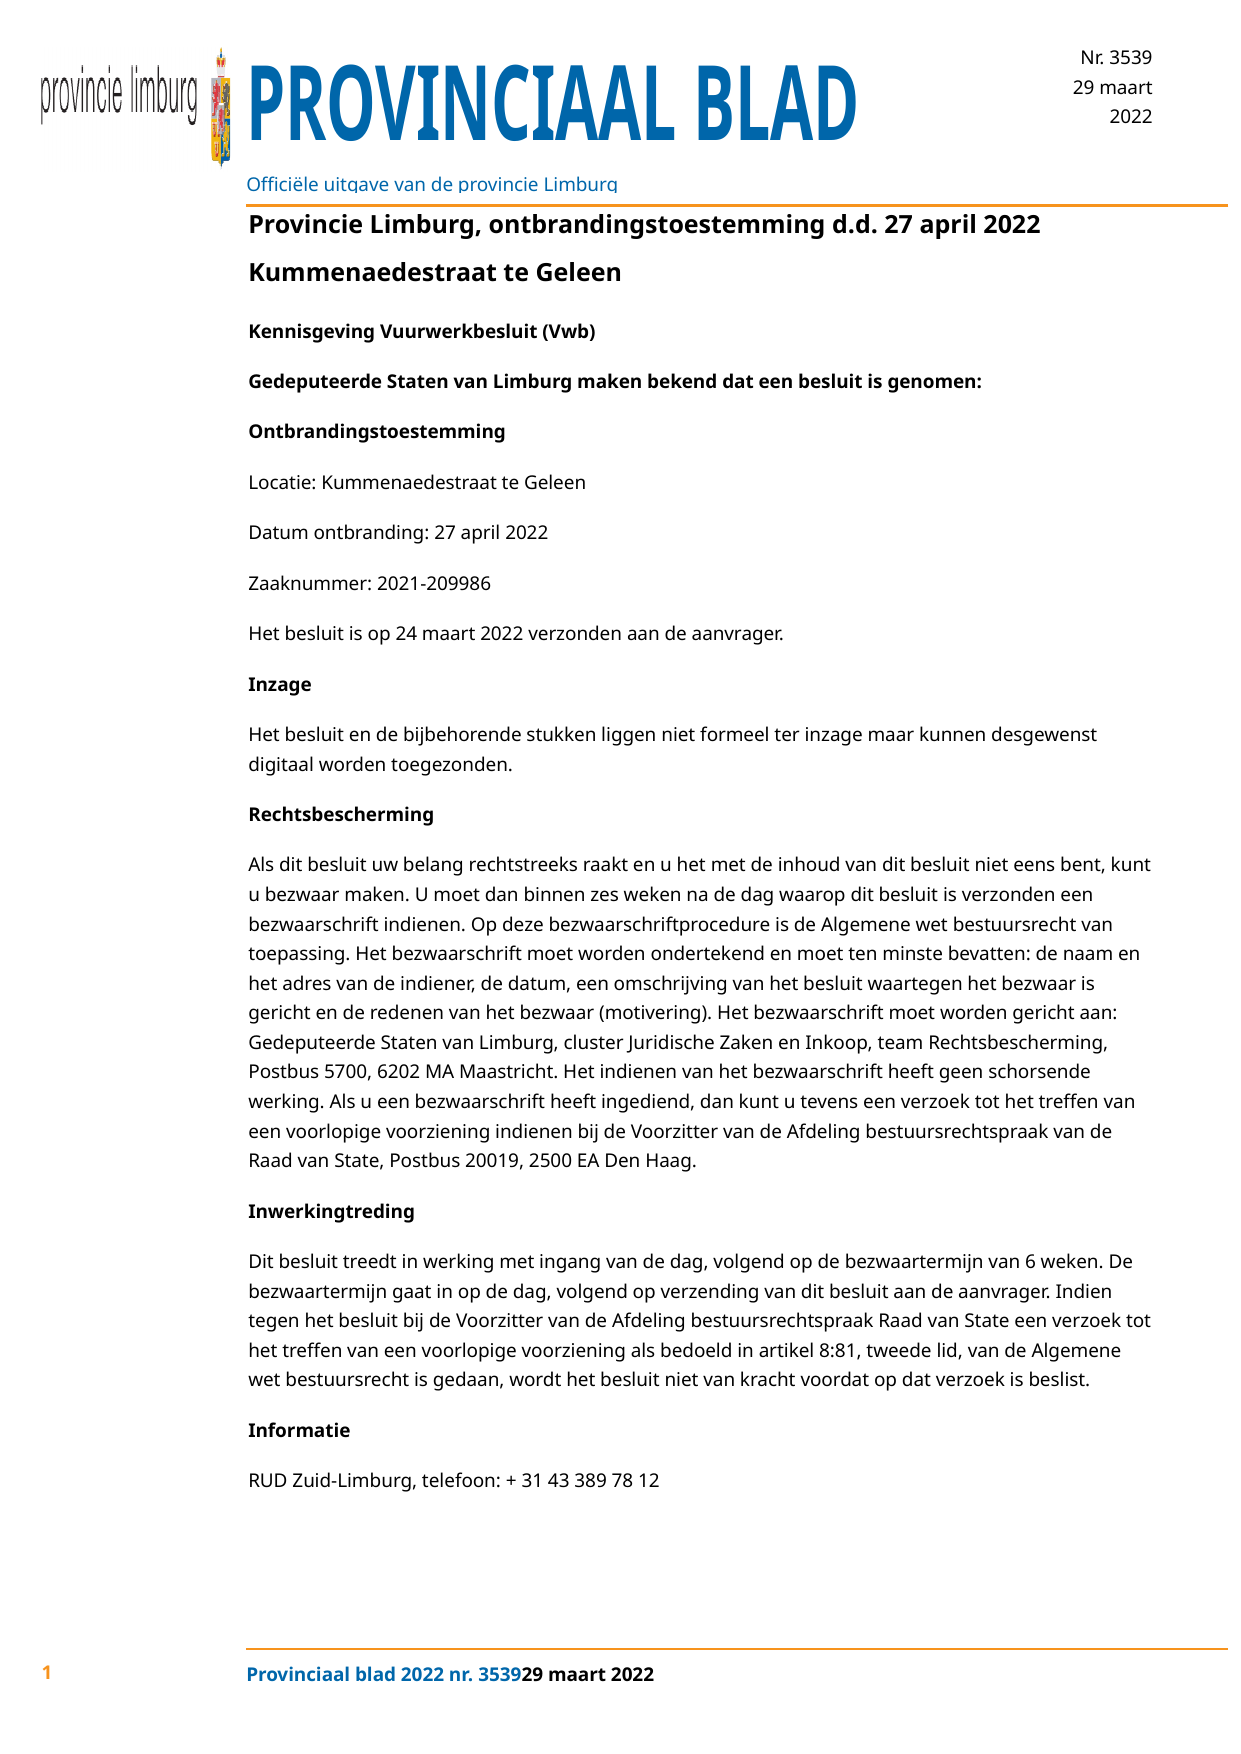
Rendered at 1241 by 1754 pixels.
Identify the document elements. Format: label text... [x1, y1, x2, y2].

text Provincie Limburg, ontbrandingstoestemming d.d. 27 april 2022 Kummenaedestraat te Geleen [248, 207, 1152, 288]
text Kennisgeving Vuurwerkbesluit (Vwb) [248, 318, 1152, 344]
text Locatie: Kummenaedestraat te Geleen [248, 469, 1152, 495]
text Dit besluit treedt in werking met ingang van de dag, volgend op de bezwaartermijn van 6 weken. De bezwaartermijn gaat in op de dag, volgend op verzending van dit besluit aan de aanvrager. Indien tegen het besluit bij de Voorzitter van de Afdeling bestuursrechtspraak Raad van State een verzoek tot het treffen van een voorlopige voorziening als bedoeld in artikel 8:81, tweede lid, van de Algemene wet bestuursrecht is gedaan, wordt het besluit niet van kracht voordat op dat verzoek is beslist. [248, 1248, 1152, 1392]
text Inwerkingtreding [248, 1198, 1152, 1224]
picture [41, 47, 231, 172]
text Het besluit is op 24 maart 2022 verzonden aan de aanvrager. [248, 620, 1152, 646]
text Rechtsbescherming [248, 801, 1152, 827]
text Als dit besluit uw belang rechtstreeks raakt en u het met de inhoud van dit besluit niet eens bent, kunt u bezwaar maken. U moet dan binnen zes weken na de dag waarop dit besluit is verzonden een bezwaarschrift indienen. Op deze bezwaarschriftprocedure is de Algemene wet bestuursrecht van toepassing. Het bezwaarschrift moet worden ondertekend en moet ten minste bevatten: de naam en het adres van de indiener, de datum, een omschrijving van het besluit waartegen het bezwaar is gericht en de redenen van het bezwaar (motivering). Het bezwaarschrift moet worden gericht aan: Gedeputeerde Staten van Limburg, cluster Juridische Zaken en Inkoop, team Rechtsbescherming, Postbus 5700, 6202 MA Maastricht. Het indienen van het bezwaarschrift heeft geen schorsende werking. Als u een bezwaarschrift heeft ingediend, dan kunt u tevens een verzoek tot het treffen van een voorlopige voorziening indienen bij de Voorzitter van de Afdeling bestuursrechtspraak van de Raad van State, Postbus 20019, 2500 EA Den Haag. [248, 852, 1152, 1173]
text Inzage [248, 671, 1152, 697]
text Gedeputeerde Staten van Limburg maken bekend dat een besluit is genomen: [248, 368, 1152, 394]
text Informatie [248, 1417, 1152, 1443]
text Zaaknummer: 2021-209986 [248, 570, 1152, 596]
text Ontbrandingstoestemming [248, 419, 1152, 444]
text Datum ontbranding: 27 april 2022 [248, 519, 1152, 545]
text Het besluit en de bijbehorende stukken liggen niet formeel ter inzage maar kunnen desgewenst digitaal worden toegezonden. [248, 721, 1152, 777]
text RUD Zuid-Limburg, telefoon: + 31 43 389 78 12 [248, 1467, 1152, 1493]
